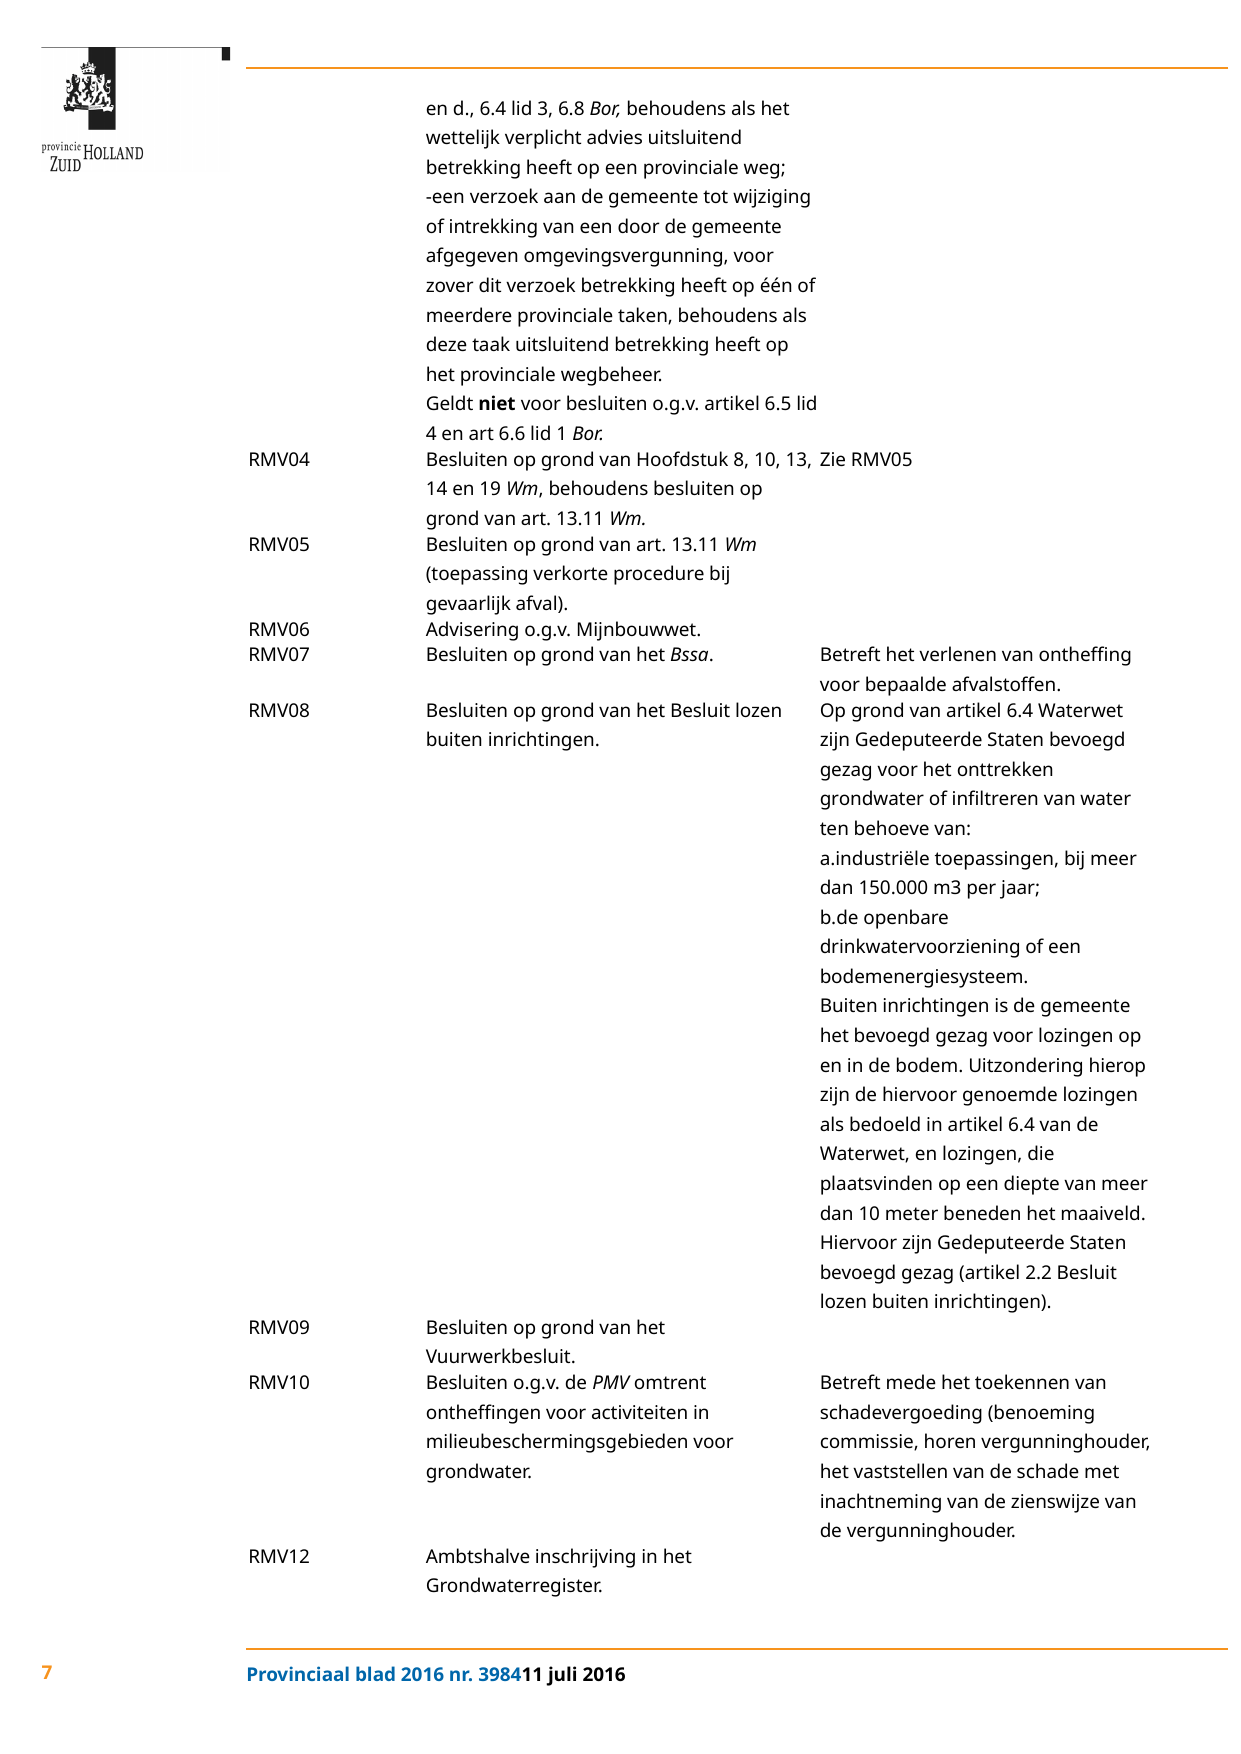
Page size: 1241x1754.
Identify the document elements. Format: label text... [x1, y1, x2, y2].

table_cell RMV04 [248, 446, 426, 531]
table_cell Betreft mede het toekennen van schadevergoeding (benoeming commissie, horen vergunninghouder, het vaststellen van de schade met inachtneming van de zienswijze van de vergunninghouder. [820, 1370, 1152, 1543]
table_cell [820, 95, 1152, 446]
table_cell RMV09 [248, 1314, 426, 1369]
table_cell Besluiten op grond van het Bssa. [426, 641, 819, 697]
table_cell Ambtshalve inschrijving in het Grondwaterregister. [426, 1543, 819, 1598]
table_cell Zie RMV05 [820, 446, 1152, 531]
table_cell Betreft het verlenen van ontheffing voor bepaalde afvalstoffen. [820, 641, 1152, 697]
table_cell [248, 95, 426, 446]
table_cell Besluiten op grond van het Besluit lozen buiten inrichtingen. [426, 697, 819, 1314]
table_cell Besluiten op grond van art. 13.11 Wm (toepassing verkorte procedure bij gevaarlijk afval). [426, 531, 819, 616]
table_cell [820, 1543, 1152, 1598]
table_cell RMV07 [248, 641, 426, 697]
table_cell Besluiten op grond van Hoofdstuk 8, 10, 13, 14 en 19 Wm, behoudens besluiten op grond van art. 13.11 Wm. [426, 446, 819, 531]
table_cell Op grond van artikel 6.4 Waterwet zijn Gedeputeerde Staten bevoegd gezag voor het onttrekken grondwater of infiltreren van water ten behoeve van: a.industriële toepassingen, bij meer dan 150.000 m3 per jaar; b.de openbare drinkwatervoorziening of een bodemenergiesysteem. Buiten inrichtingen is de gemeente het bevoegd gezag voor lozingen op en in de bodem. Uitzondering hierop zijn de hiervoor genoemde lozingen als bedoeld in artikel 6.4 van de Waterwet, en lozingen, die plaatsvinden op een diepte van meer dan 10 meter beneden het maaiveld. Hiervoor zijn Gedeputeerde Staten bevoegd gezag (artikel 2.2 Besluit lozen buiten inrichtingen). [820, 697, 1152, 1314]
table_cell RMV05 [248, 531, 426, 616]
table_cell Besluiten o.g.v. de PMV omtrent ontheffingen voor activiteiten in milieubeschermingsgebieden voor grondwater. [426, 1370, 819, 1543]
picture [41, 47, 231, 172]
table_cell Besluiten op grond van het Vuurwerkbesluit. [426, 1314, 819, 1369]
table_cell [820, 1314, 1152, 1369]
table_cell Advisering o.g.v. Mijnbouwwet. [426, 616, 819, 641]
table_cell [820, 616, 1152, 641]
table_cell RMV06 [248, 616, 426, 641]
table_cell RMV10 [248, 1370, 426, 1543]
table_cell RMV08 [248, 697, 426, 1314]
table_cell [820, 531, 1152, 616]
table_cell RMV12 [248, 1543, 426, 1598]
table_cell en d., 6.4 lid 3, 6.8 Bor, behoudens als het wettelijk verplicht advies uitsluitend betrekking heeft op een provinciale weg; -een verzoek aan de gemeente tot wijziging of intrekking van een door de gemeente afgegeven omgevingsvergunning, voor zover dit verzoek betrekking heeft op één of meerdere provinciale taken, behoudens als deze taak uitsluitend betrekking heeft op het provinciale wegbeheer. Geldt niet voor besluiten o.g.v. artikel 6.5 lid 4 en art 6.6 lid 1 Bor. [426, 95, 819, 446]
